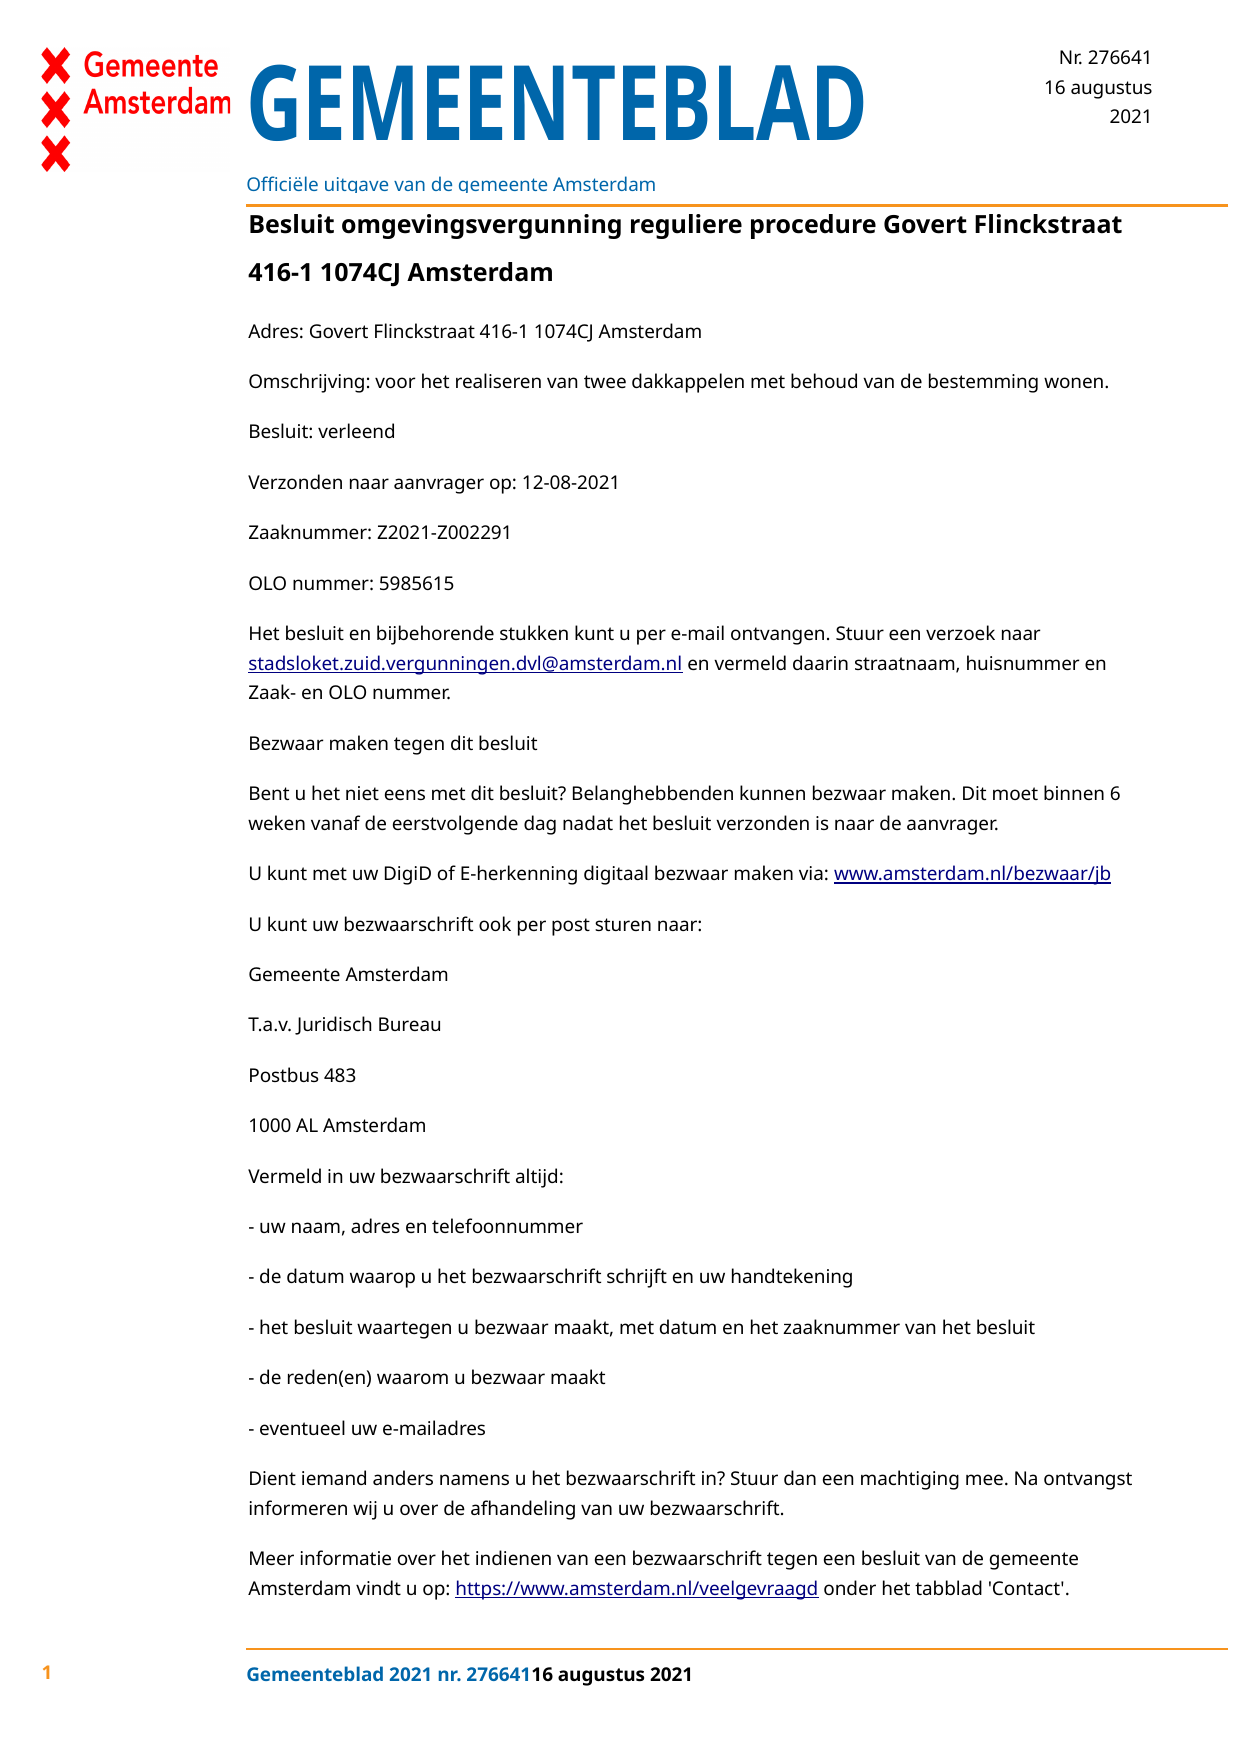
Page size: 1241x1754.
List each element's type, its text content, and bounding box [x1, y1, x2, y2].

picture [41, 47, 231, 172]
text Verzonden naar aanvrager op: 12-08-2021 [248, 469, 1152, 495]
text Vermeld in uw bezwaarschrift altijd: [248, 1163, 1152, 1189]
text Adres: Govert Flinckstraat 416-1 1074CJ Amsterdam [248, 318, 1152, 344]
text 1000 AL Amsterdam [248, 1112, 1152, 1138]
text U kunt uw bezwaarschrift ook per post sturen naar: [248, 911, 1152, 937]
text Omschrijving: voor het realiseren van twee dakkappelen met behoud van de bestemming wonen. [248, 368, 1152, 394]
text Het besluit en bijbehorende stukken kunt u per e-mail ontvangen. Stuur een verzoek naar stadsloket.zuid.vergunningen.dvl@amsterdam.nl en vermeld daarin straatnaam, huisnummer en Zaak- en OLO nummer. [248, 620, 1152, 705]
text Gemeente Amsterdam [248, 961, 1152, 987]
text Bezwaar maken tegen dit besluit [248, 730, 1152, 756]
text - het besluit waartegen u bezwaar maakt, met datum en het zaaknummer van het besluit [248, 1314, 1152, 1340]
text Zaaknummer: Z2021-Z002291 [248, 519, 1152, 545]
text T.a.v. Juridisch Bureau [248, 1012, 1152, 1037]
text Postbus 483 [248, 1062, 1152, 1088]
text Meer informatie over het indienen van een bezwaarschrift tegen een besluit van de gemeente Amsterdam vindt u op: https://www.amsterdam.nl/veelgevraagd onder het tabblad 'Contact'. [248, 1545, 1152, 1601]
text - uw naam, adres en telefoonnummer [248, 1213, 1152, 1239]
text Dient iemand anders namens u het bezwaarschrift in? Stuur dan een machtiging mee. Na ontvangst informeren wij u over de afhandeling van uw bezwaarschrift. [248, 1465, 1152, 1521]
text Bent u het niet eens met dit besluit? Belanghebbenden kunnen bezwaar maken. Dit moet binnen 6 weken vanaf de eerstvolgende dag nadat het besluit verzonden is naar de aanvrager. [248, 780, 1152, 836]
text Besluit omgevingsvergunning reguliere procedure Govert Flinckstraat 416-1 1074CJ Amsterdam [248, 207, 1152, 288]
text - eventueel uw e-mailadres [248, 1415, 1152, 1441]
text OLO nummer: 5985615 [248, 570, 1152, 596]
text Besluit: verleend [248, 419, 1152, 444]
text U kunt met uw DigiD of E-herkenning digitaal bezwaar maken via: www.amsterdam.nl/bezwaar/jb [248, 860, 1152, 886]
text - de datum waarop u het bezwaarschrift schrijft en uw handtekening [248, 1264, 1152, 1289]
text - de reden(en) waarom u bezwaar maakt [248, 1364, 1152, 1390]
